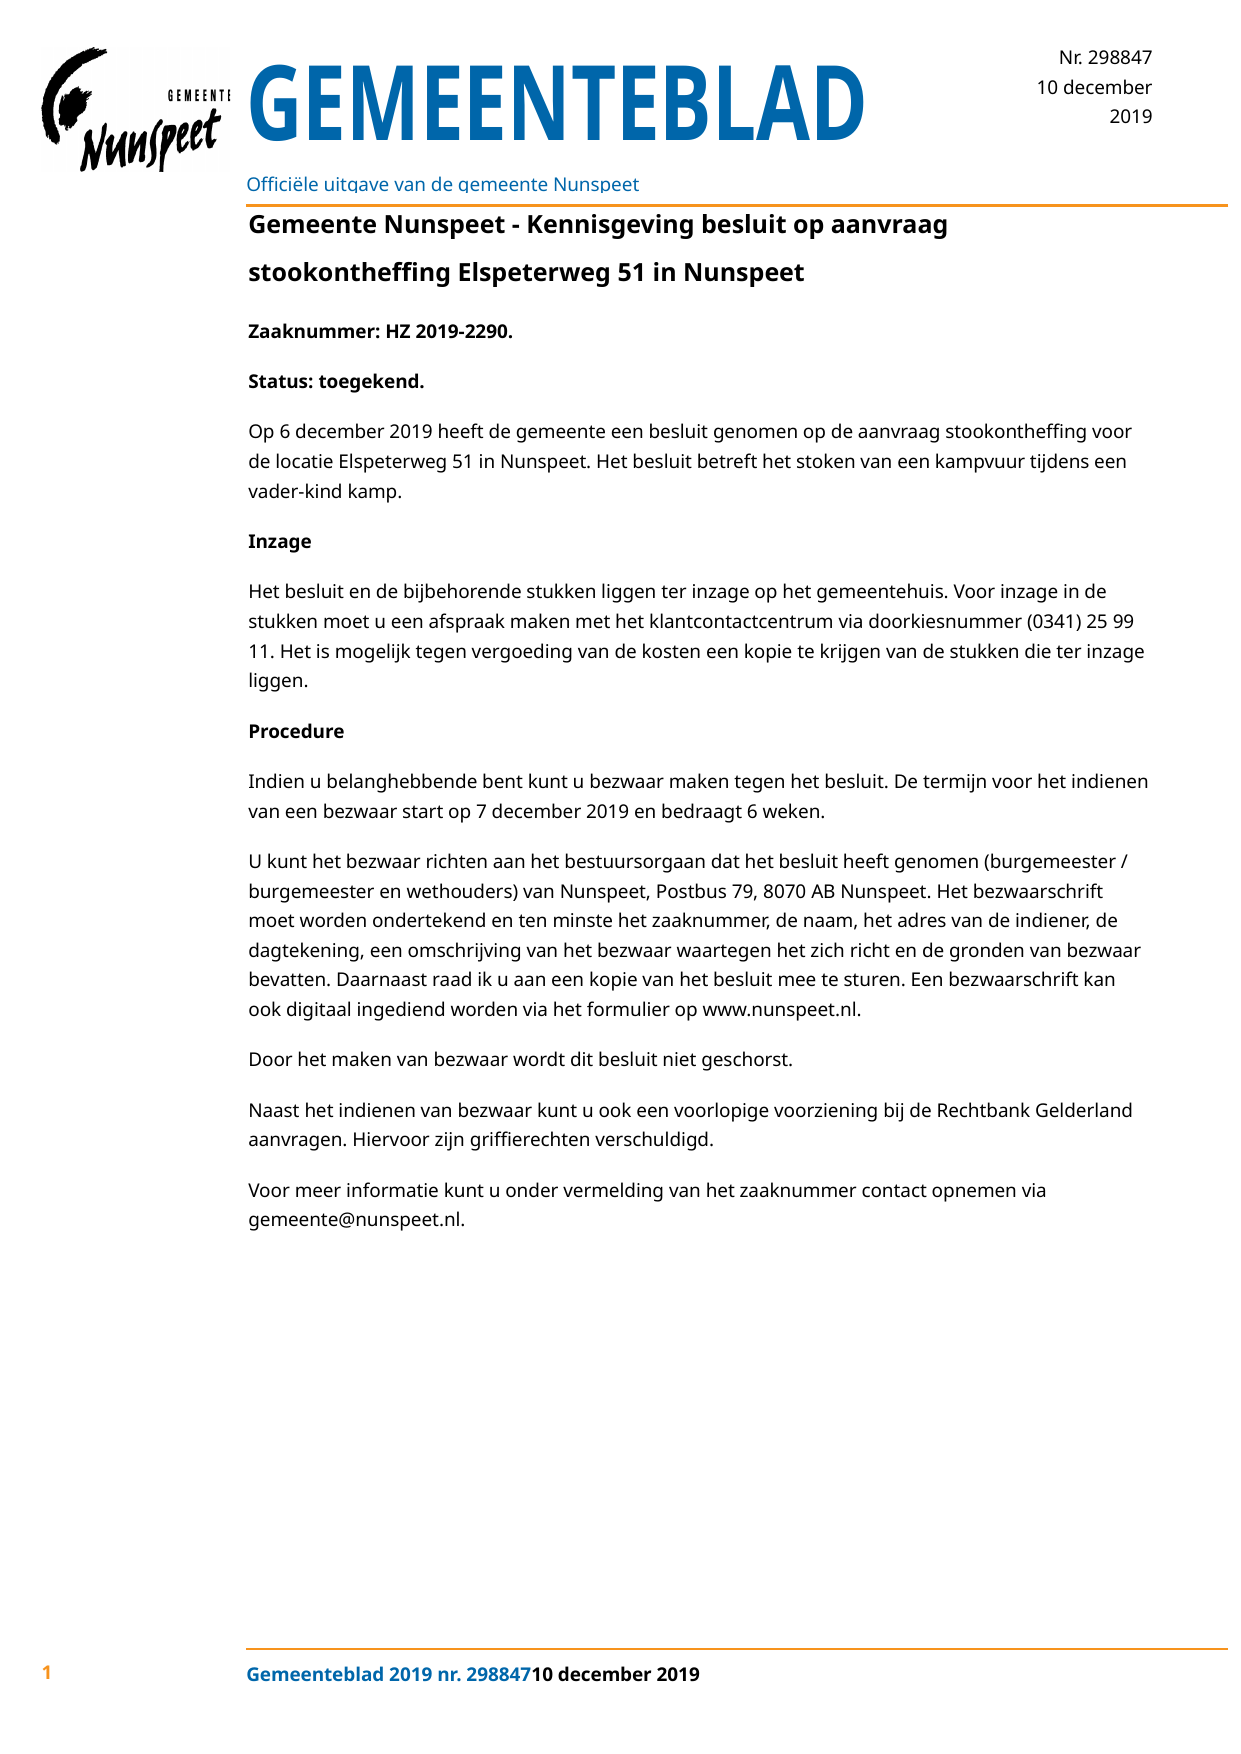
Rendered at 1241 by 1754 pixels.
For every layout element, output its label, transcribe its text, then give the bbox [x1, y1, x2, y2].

text Naast het indienen van bezwaar kunt u ook een voorlopige voorziening bij de Rechtbank Gelderland aanvragen. Hiervoor zijn griffierechten verschuldigd. [248, 1097, 1152, 1152]
text Zaaknummer: HZ 2019-2290. [248, 318, 1152, 344]
text Procedure [248, 718, 1152, 744]
text Indien u belanghebbende bent kunt u bezwaar maken tegen het besluit. De termijn voor het indienen van een bezwaar start op 7 december 2019 en bedraagt 6 weken. [248, 768, 1152, 824]
text Gemeente Nunspeet - Kennisgeving besluit op aanvraag stookontheffing Elspeterweg 51 in Nunspeet [248, 207, 1152, 288]
text Voor meer informatie kunt u onder vermelding van het zaaknummer contact opnemen via gemeente@nunspeet.nl. [248, 1177, 1152, 1232]
text U kunt het bezwaar richten aan het bestuursorgaan dat het besluit heeft genomen (burgemeester / burgemeester en wethouders) van Nunspeet, Postbus 79, 8070 AB Nunspeet. Het bezwaarschrift moet worden ondertekend en ten minste het zaaknummer, de naam, het adres van de indiener, de dagtekening, een omschrijving van het bezwaar waartegen het zich richt en de gronden van bezwaar bevatten. Daarnaast raad ik u aan een kopie van het besluit mee te sturen. Een bezwaarschrift kan ook digitaal ingediend worden via het formulier op www.nunspeet.nl. [248, 848, 1152, 1022]
text Inzage [248, 528, 1152, 554]
text Door het maken van bezwaar wordt dit besluit niet geschorst. [248, 1047, 1152, 1072]
text Het besluit en de bijbehorende stukken liggen ter inzage op het gemeentehuis. Voor inzage in de stukken moet u een afspraak maken met het klantcontactcentrum via doorkiesnummer (0341) 25 99 11. Het is mogelijk tegen vergoeding van de kosten een kopie te krijgen van de stukken die ter inzage liggen. [248, 579, 1152, 693]
text Op 6 december 2019 heeft de gemeente een besluit genomen op de aanvraag stookontheffing voor de locatie Elspeterweg 51 in Nunspeet. Het besluit betreft het stoken van een kampvuur tijdens een vader-kind kamp. [248, 419, 1152, 504]
text Status: toegekend. [248, 368, 1152, 394]
picture [41, 47, 231, 172]
